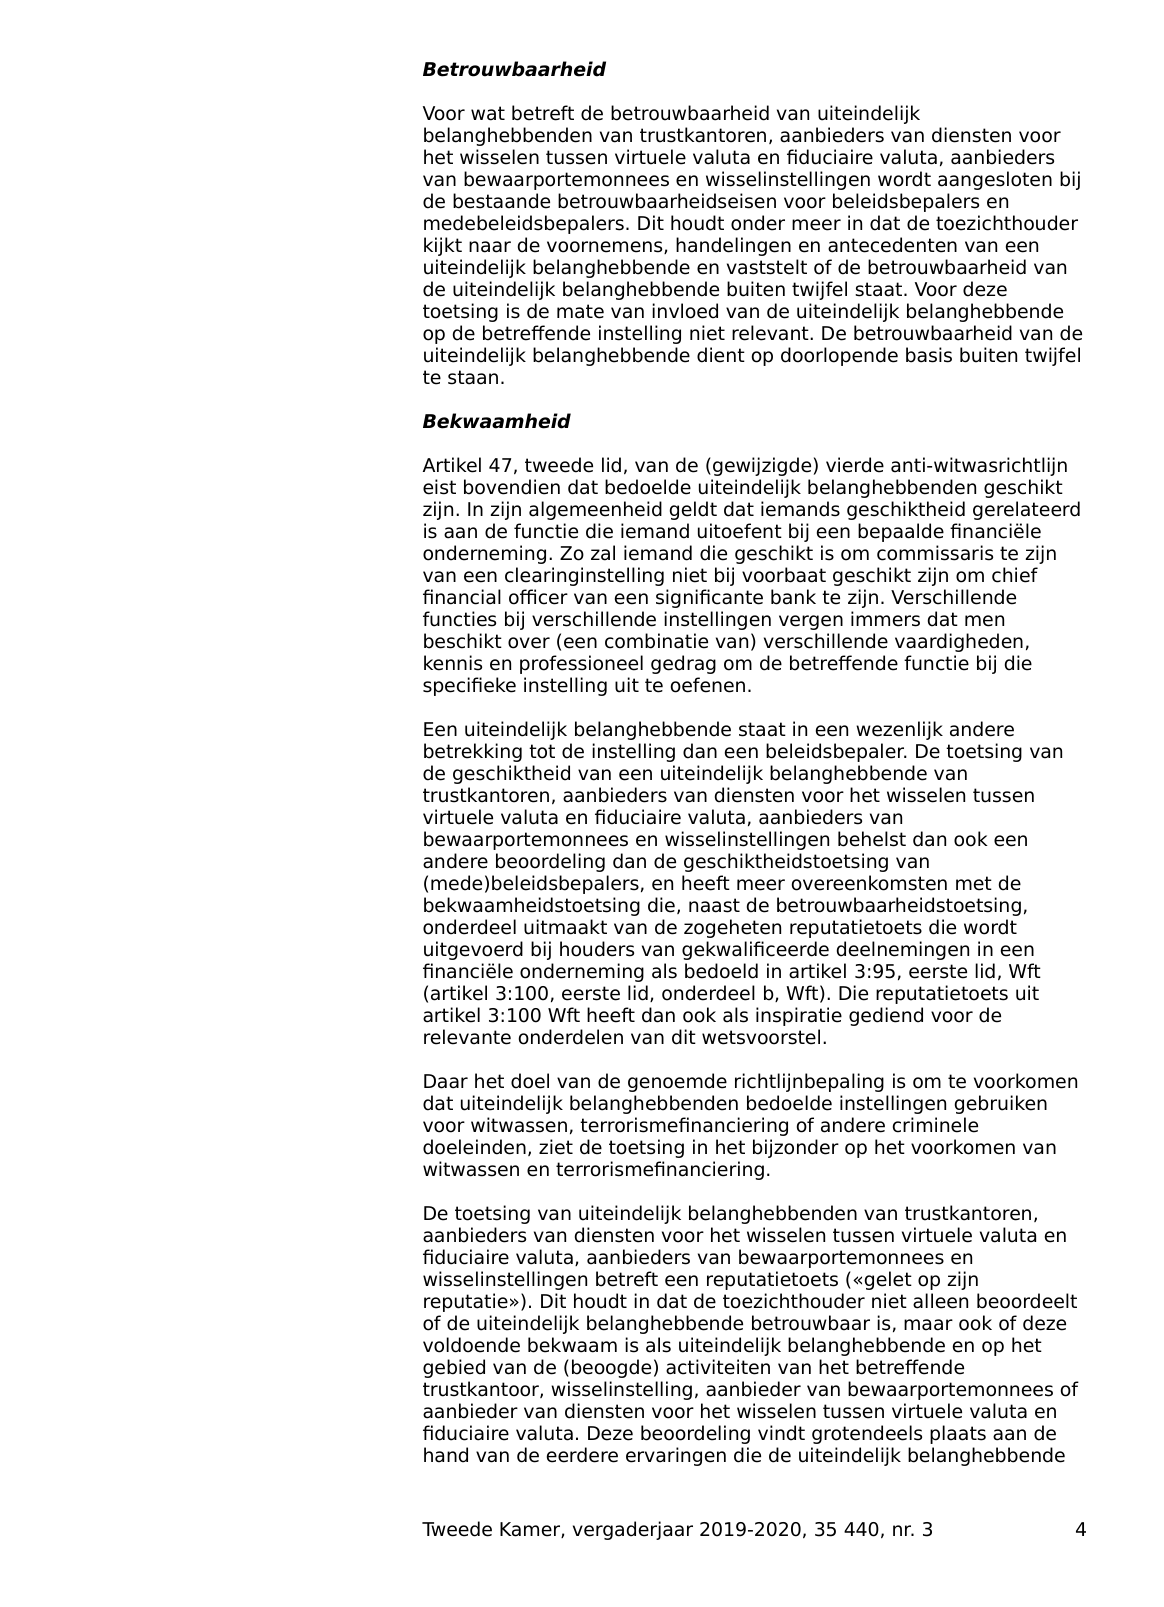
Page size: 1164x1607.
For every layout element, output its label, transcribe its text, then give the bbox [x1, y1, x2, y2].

text Daar het doel van de genoemde richtlijnbepaling is om te voorkomen dat uiteindelijk belanghebbenden bedoelde instellingen gebruiken voor witwassen, terrorismefinanciering of andere criminele doeleinden, ziet de toetsing in het bijzonder op het voorkomen van witwassen en terrorismefinanciering. [422, 1071, 1087, 1181]
subtitle Betrouwbaarheid [422, 59, 1087, 81]
text Een uiteindelijk belanghebbende staat in een wezenlijk andere betrekking tot de instelling dan een beleidsbepaler. De toetsing van de geschiktheid van een uiteindelijk belanghebbende van trustkantoren, aanbieders van diensten voor het wisselen tussen virtuele valuta en fiduciaire valuta, aanbieders van bewaarportemonnees en wisselinstellingen behelst dan ook een andere beoordeling dan de geschiktheidstoetsing van (mede)beleidsbepalers, en heeft meer overeenkomsten met de bekwaamheidstoetsing die, naast de betrouwbaarheidstoetsing, onderdeel uitmaakt van de zogeheten reputatietoets die wordt uitgevoerd bij houders van gekwalificeerde deelnemingen in een financiële onderneming als bedoeld in artikel 3:95, eerste lid, Wft (artikel 3:100, eerste lid, onderdeel b, Wft). Die reputatietoets uit artikel 3:100 Wft heeft dan ook als inspiratie gediend voor de relevante onderdelen van dit wetsvoorstel. [422, 719, 1087, 1049]
text Artikel 47, tweede lid, van de (gewijzigde) vierde anti-witwasrichtlijn eist bovendien dat bedoelde uiteindelijk belanghebbenden geschikt zijn. In zijn algemeenheid geldt dat iemands geschiktheid gerelateerd is aan de functie die iemand uitoefent bij een bepaalde financiële onderneming. Zo zal iemand die geschikt is om commissaris te zijn van een clearinginstelling niet bij voorbaat geschikt zijn om chief financial officer van een significante bank te zijn. Verschillende functies bij verschillende instellingen vergen immers dat men beschikt over (een combinatie van) verschillende vaardigheden, kennis en professioneel gedrag om de betreffende functie bij die specifieke instelling uit te oefenen. [422, 455, 1087, 697]
text De toetsing van uiteindelijk belanghebbenden van trustkantoren, aanbieders van diensten voor het wisselen tussen virtuele valuta en fiduciaire valuta, aanbieders van bewaarportemonnees en wisselinstellingen betreft een reputatietoets («gelet op zijn reputatie»). Dit houdt in dat de toezichthouder niet alleen beoordeelt of de uiteindelijk belanghebbende betrouwbaar is, maar ook of deze voldoende bekwaam is als uiteindelijk belanghebbende en op het gebied van de (beoogde) activiteiten van het betreffende trustkantoor, wisselinstelling, aanbieder van bewaarportemonnees of aanbieder van diensten voor het wisselen tussen virtuele valuta en fiduciaire valuta. Deze beoordeling vindt grotendeels plaats aan de hand van de eerdere ervaringen die de uiteindelijk belanghebbende [422, 1203, 1087, 1467]
text Voor wat betreft de betrouwbaarheid van uiteindelijk belanghebbenden van trustkantoren, aanbieders van diensten voor het wisselen tussen virtuele valuta en fiduciaire valuta, aanbieders van bewaarportemonnees en wisselinstellingen wordt aangesloten bij de bestaande betrouwbaarheidseisen voor beleidsbepalers en medebeleidsbepalers. Dit houdt onder meer in dat de toezichthouder kijkt naar de voornemens, handelingen en antecedenten van een uiteindelijk belanghebbende en vaststelt of de betrouwbaarheid van de uiteindelijk belanghebbende buiten twijfel staat. Voor deze toetsing is de mate van invloed van de uiteindelijk belanghebbende op de betreffende instelling niet relevant. De betrouwbaarheid van de uiteindelijk belanghebbende dient op doorlopende basis buiten twijfel te staan. [422, 103, 1087, 389]
subtitle Bekwaamheid [422, 411, 1087, 433]
